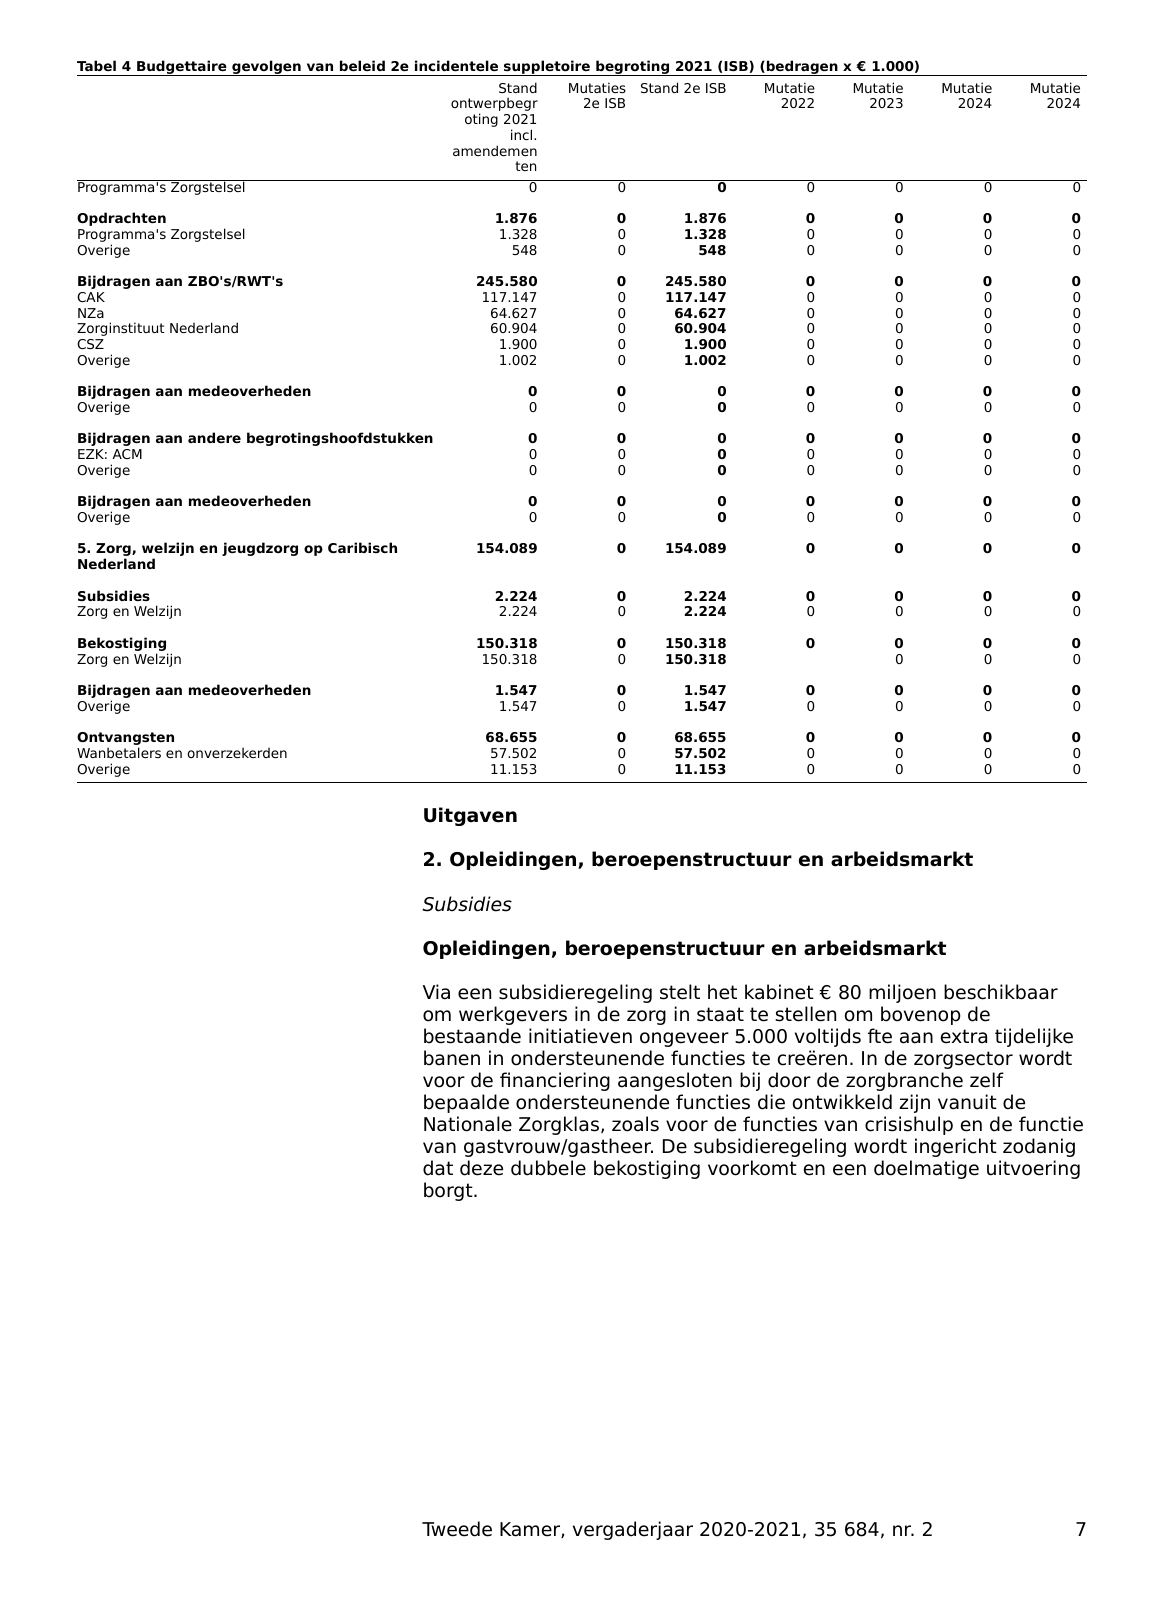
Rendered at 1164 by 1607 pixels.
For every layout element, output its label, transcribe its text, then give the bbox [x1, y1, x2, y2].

table_cell [632, 258, 732, 274]
table_cell [543, 526, 632, 541]
table_cell 0 [543, 589, 632, 604]
table_cell 2.224 [632, 589, 732, 604]
table_cell 0 [909, 699, 998, 714]
table_cell 0 [443, 400, 543, 416]
table_cell [77, 76, 443, 179]
table_cell 0 [909, 227, 998, 242]
table_cell 0 [821, 431, 909, 447]
table_cell Bijdragen aan medeoverheden [77, 494, 443, 510]
table_cell 1.900 [443, 337, 543, 353]
table_cell 0 [821, 227, 909, 242]
table_cell Mutatie 2022 [732, 76, 821, 179]
table_cell [821, 416, 909, 431]
table_cell 0 [909, 651, 998, 667]
table_cell 0 [543, 384, 632, 400]
table_cell 0 [821, 589, 909, 604]
table_cell [732, 526, 821, 541]
table_cell 0 [543, 746, 632, 762]
table_cell [77, 526, 443, 541]
table_cell 0 [732, 510, 821, 526]
table_cell [443, 573, 543, 588]
table_cell 64.627 [443, 305, 543, 321]
table_cell 0 [998, 730, 1087, 746]
table_cell [632, 195, 732, 211]
table_cell 0 [732, 290, 821, 305]
table_cell [821, 195, 909, 211]
table_cell 0 [821, 384, 909, 400]
table_cell 0 [821, 699, 909, 714]
table_cell [443, 479, 543, 494]
table_cell [543, 714, 632, 730]
table_cell 0 [732, 337, 821, 353]
table_cell [443, 258, 543, 274]
table_cell 0 [909, 730, 998, 746]
table_cell 0 [909, 384, 998, 400]
table_cell 0 [909, 494, 998, 510]
table_cell [543, 195, 632, 211]
table_cell 5. Zorg, welzijn en jeugdzorg op Caribisch Nederland [77, 541, 443, 573]
table_cell [732, 714, 821, 730]
table_cell [998, 416, 1087, 431]
table_cell 150.318 [632, 651, 732, 667]
table_cell 0 [632, 384, 732, 400]
table_cell Bijdragen aan ZBO's/RWT's [77, 274, 443, 290]
table_cell 68.655 [632, 730, 732, 746]
table_cell 0 [543, 463, 632, 478]
table_cell 0 [998, 463, 1087, 478]
table_cell 0 [543, 321, 632, 337]
table_cell 0 [821, 730, 909, 746]
table_cell 2.224 [443, 604, 543, 620]
table_cell [543, 479, 632, 494]
table_cell [732, 258, 821, 274]
table_cell 0 [543, 227, 632, 242]
table_cell 0 [998, 604, 1087, 620]
table_cell Mutatie 2024 [998, 76, 1087, 179]
table_cell 548 [632, 243, 732, 258]
table_cell 0 [543, 400, 632, 416]
table_cell [998, 714, 1087, 730]
table_cell 0 [543, 604, 632, 620]
table_cell Bijdragen aan medeoverheden [77, 683, 443, 699]
table_cell Overige [77, 353, 443, 368]
table_cell 0 [732, 243, 821, 258]
table_cell 0 [632, 431, 732, 447]
table_cell [443, 667, 543, 683]
table_cell 0 [909, 290, 998, 305]
table_cell [909, 195, 998, 211]
table_cell 0 [998, 227, 1087, 242]
text Via een subsidieregeling stelt het kabinet € 80 miljoen beschikbaar om werkgevers in de zorg in staat te stellen om bovenop de bestaande initiatieven ongeveer 5.000 voltijds fte aan extra tijdelijke banen in ondersteunende functies te creëren. In de zorgsector wordt voor de financiering aangesloten bij door de zorgbranche zelf bepaalde ondersteunende functies die ontwikkeld zijn vanuit de Nationale Zorgklas, zoals voor de functies van crisishulp en de functie van gastvrouw/gastheer. De subsidieregeling wordt ingericht zodanig dat deze dubbele bekostiging voorkomt en een doelmatige uitvoering borgt. [422, 982, 1087, 1202]
table_cell 11.153 [443, 762, 543, 782]
table_cell 0 [998, 211, 1087, 227]
table_cell 0 [998, 746, 1087, 762]
table_cell 0 [998, 321, 1087, 337]
table_cell 0 [632, 447, 732, 463]
table_cell 57.502 [443, 746, 543, 762]
table_cell 0 [909, 510, 998, 526]
table_cell [77, 573, 443, 588]
table_cell 0 [909, 274, 998, 290]
table_cell [998, 195, 1087, 211]
table_cell 0 [821, 746, 909, 762]
table_cell 154.089 [443, 541, 543, 573]
table_cell [732, 667, 821, 683]
table_cell 0 [998, 431, 1087, 447]
table_cell 0 [732, 589, 821, 604]
table_cell 0 [732, 181, 821, 195]
table_cell [909, 667, 998, 683]
table_cell [77, 714, 443, 730]
table_cell [632, 526, 732, 541]
table_cell 0 [909, 321, 998, 337]
table_cell [543, 573, 632, 588]
table_cell Bijdragen aan medeoverheden [77, 384, 443, 400]
table_cell 0 [543, 305, 632, 321]
table_cell [909, 526, 998, 541]
table_cell 0 [443, 463, 543, 478]
table_cell 60.904 [443, 321, 543, 337]
table_cell 0 [543, 510, 632, 526]
table_cell 0 [821, 510, 909, 526]
table_cell [909, 258, 998, 274]
table_cell Stand ontwerpbegroting 2021 incl. amendementen [443, 76, 543, 179]
table_cell 0 [443, 384, 543, 400]
table_cell 0 [543, 683, 632, 699]
table_cell 1.002 [443, 353, 543, 368]
table_cell 1.328 [443, 227, 543, 242]
table_cell [732, 195, 821, 211]
table_cell CAK [77, 290, 443, 305]
table_cell 0 [543, 699, 632, 714]
table_cell 548 [443, 243, 543, 258]
table_cell [443, 620, 543, 636]
table_cell [909, 368, 998, 384]
table_cell Zorginstituut Nederland [77, 321, 443, 337]
table_cell 1.547 [443, 699, 543, 714]
table_cell [909, 479, 998, 494]
table_cell [821, 479, 909, 494]
table_cell 245.580 [443, 274, 543, 290]
table_cell 0 [543, 494, 632, 510]
table_cell 0 [732, 353, 821, 368]
table_cell [821, 368, 909, 384]
table_cell 0 [998, 762, 1087, 782]
table_cell 0 [732, 321, 821, 337]
table_cell 0 [909, 337, 998, 353]
subtitle Subsidies [422, 893, 1087, 916]
table_cell [821, 526, 909, 541]
table_cell 0 [998, 541, 1087, 573]
table_cell 0 [543, 211, 632, 227]
table_cell 0 [821, 211, 909, 227]
table_cell [77, 416, 443, 431]
table_cell Ontvangsten [77, 730, 443, 746]
table_cell 57.502 [632, 746, 732, 762]
table_cell Mutaties 2e ISB [543, 76, 632, 179]
table_cell 0 [998, 337, 1087, 353]
table_cell [821, 620, 909, 636]
table_cell [821, 667, 909, 683]
table_cell 0 [998, 181, 1087, 195]
table_cell 0 [543, 447, 632, 463]
table_cell 0 [998, 699, 1087, 714]
table_cell 0 [543, 337, 632, 353]
table_cell [998, 479, 1087, 494]
table_cell 0 [821, 447, 909, 463]
table_cell 0 [821, 305, 909, 321]
table_cell 0 [543, 353, 632, 368]
table_cell 0 [543, 762, 632, 782]
table_cell Zorg en Welzijn [77, 604, 443, 620]
table_cell 0 [632, 463, 732, 478]
table_cell Zorg en Welzijn [77, 651, 443, 667]
table_cell 0 [543, 243, 632, 258]
table_cell 0 [821, 651, 909, 667]
table_cell [998, 258, 1087, 274]
table_cell 0 [909, 400, 998, 416]
table_cell 0 [909, 541, 998, 573]
subtitle Opleidingen, beroepenstructuur en arbeidsmarkt [422, 938, 1087, 960]
table_cell Mutatie 2023 [821, 76, 909, 179]
table_cell 1.002 [632, 353, 732, 368]
table_cell 150.318 [443, 651, 543, 667]
table_cell [909, 416, 998, 431]
table_cell [543, 258, 632, 274]
table_cell 0 [443, 431, 543, 447]
table_cell 150.318 [632, 636, 732, 651]
table_cell 0 [821, 321, 909, 337]
table_cell 60.904 [632, 321, 732, 337]
table_cell [909, 714, 998, 730]
table_cell 0 [909, 211, 998, 227]
table_cell 0 [909, 762, 998, 782]
table_cell 0 [909, 589, 998, 604]
table_cell 0 [821, 181, 909, 195]
table_cell [821, 714, 909, 730]
table_cell [909, 573, 998, 588]
table_cell 0 [998, 353, 1087, 368]
table_cell 0 [998, 243, 1087, 258]
table_cell [821, 573, 909, 588]
table_cell [77, 258, 443, 274]
table_cell 0 [821, 400, 909, 416]
table_cell 0 [543, 541, 632, 573]
table_cell Overige [77, 243, 443, 258]
table_cell 0 [821, 337, 909, 353]
table_cell Programma's Zorgstelsel [77, 181, 443, 195]
table_cell 0 [732, 683, 821, 699]
table_cell 0 [998, 447, 1087, 463]
table_cell Wanbetalers en onverzekerden [77, 746, 443, 762]
table_cell [543, 416, 632, 431]
table_cell 0 [732, 431, 821, 447]
subtitle Uitgaven [422, 805, 1087, 827]
table_cell [632, 416, 732, 431]
subtitle 2. Opleidingen, beroepenstructuur en arbeidsmarkt [422, 849, 1087, 871]
table_cell [543, 368, 632, 384]
table_cell 0 [909, 243, 998, 258]
table_cell Mutatie 2024 [909, 76, 998, 179]
table_cell 1.547 [443, 683, 543, 699]
table_cell 0 [632, 494, 732, 510]
table_cell 0 [732, 400, 821, 416]
table_cell 1.876 [632, 211, 732, 227]
table_cell 0 [909, 636, 998, 651]
table_cell 0 [998, 384, 1087, 400]
table_cell [998, 620, 1087, 636]
table_cell [632, 714, 732, 730]
table_cell Overige [77, 510, 443, 526]
table_cell 0 [998, 683, 1087, 699]
table_cell 0 [821, 494, 909, 510]
table_cell 0 [732, 762, 821, 782]
table_cell [632, 368, 732, 384]
table_cell Programma's Zorgstelsel [77, 227, 443, 242]
table_cell 1.876 [443, 211, 543, 227]
table_cell 0 [443, 494, 543, 510]
table_cell 150.318 [443, 636, 543, 651]
table_cell 0 [732, 604, 821, 620]
table_cell [732, 573, 821, 588]
table_cell [632, 667, 732, 683]
table_cell [909, 620, 998, 636]
table_cell 0 [732, 305, 821, 321]
table_cell 0 [732, 463, 821, 478]
table_cell 0 [443, 447, 543, 463]
table_cell 0 [909, 305, 998, 321]
table_cell 0 [998, 651, 1087, 667]
table_cell Bijdragen aan andere begrotingshoofdstukken [77, 431, 443, 447]
table_cell 11.153 [632, 762, 732, 782]
table_cell Bekostiging [77, 636, 443, 651]
table_cell 0 [821, 541, 909, 573]
table_cell 0 [543, 274, 632, 290]
table_cell 0 [998, 510, 1087, 526]
table_cell 0 [632, 510, 732, 526]
table_cell 0 [909, 746, 998, 762]
table_cell Opdrachten [77, 211, 443, 227]
table_cell 117.147 [632, 290, 732, 305]
table_cell [77, 368, 443, 384]
table_cell Subsidies [77, 589, 443, 604]
table_cell 2.224 [632, 604, 732, 620]
table_cell [732, 416, 821, 431]
table_cell [732, 651, 821, 667]
table_cell [77, 479, 443, 494]
table_cell 0 [732, 211, 821, 227]
table_cell 154.089 [632, 541, 732, 573]
table_cell 0 [443, 510, 543, 526]
table_cell [732, 620, 821, 636]
table_cell 0 [732, 699, 821, 714]
table_cell Overige [77, 699, 443, 714]
table_cell 0 [998, 636, 1087, 651]
table_cell 0 [998, 274, 1087, 290]
table_cell 1.547 [632, 699, 732, 714]
table_cell 0 [543, 730, 632, 746]
table_cell [998, 573, 1087, 588]
table_cell [443, 526, 543, 541]
table_cell [632, 620, 732, 636]
table_cell 0 [821, 762, 909, 782]
table_cell 0 [732, 746, 821, 762]
table_cell [998, 667, 1087, 683]
table_cell NZa [77, 305, 443, 321]
table_cell 0 [732, 274, 821, 290]
table_cell 245.580 [632, 274, 732, 290]
table_cell 0 [543, 290, 632, 305]
table_cell Overige [77, 762, 443, 782]
table_cell [77, 620, 443, 636]
table_cell 0 [543, 636, 632, 651]
table_header Tabel 4 Budgettaire gevolgen van beleid 2e incidentele suppletoire begroting 2021 (ISB) (bedragen x € 1.000) [77, 59, 1087, 75]
table_cell 1.900 [632, 337, 732, 353]
table_cell 0 [543, 431, 632, 447]
table_cell 0 [909, 447, 998, 463]
table_cell 0 [821, 683, 909, 699]
table_cell 2.224 [443, 589, 543, 604]
table_cell [998, 368, 1087, 384]
table_cell 0 [821, 636, 909, 651]
table_cell CSZ [77, 337, 443, 353]
table_cell [443, 714, 543, 730]
table_cell 0 [543, 651, 632, 667]
table_cell 0 [543, 181, 632, 195]
table_cell 0 [443, 181, 543, 195]
table_cell 0 [909, 683, 998, 699]
table_cell [632, 479, 732, 494]
table_cell 0 [998, 494, 1087, 510]
table_cell 117.147 [443, 290, 543, 305]
table_cell 64.627 [632, 305, 732, 321]
table_cell EZK: ACM [77, 447, 443, 463]
table_cell [77, 667, 443, 683]
table_cell 1.328 [632, 227, 732, 242]
table_cell 0 [821, 243, 909, 258]
table_cell 0 [998, 290, 1087, 305]
table_cell 0 [732, 227, 821, 242]
table_cell 0 [998, 400, 1087, 416]
table_cell [77, 195, 443, 211]
table_cell [732, 479, 821, 494]
table_cell 0 [821, 353, 909, 368]
table_cell [543, 667, 632, 683]
table_cell 0 [909, 181, 998, 195]
table_cell 0 [821, 604, 909, 620]
table_cell [443, 195, 543, 211]
table_cell [443, 368, 543, 384]
table_cell 0 [732, 730, 821, 746]
table_cell 0 [821, 463, 909, 478]
table_cell 1.547 [632, 683, 732, 699]
table_cell Overige [77, 400, 443, 416]
table_cell Stand 2e ISB [632, 76, 732, 179]
table_cell 0 [632, 181, 732, 195]
table_cell 0 [821, 274, 909, 290]
table_cell 0 [732, 447, 821, 463]
table_cell 0 [909, 604, 998, 620]
table_cell 68.655 [443, 730, 543, 746]
table_cell 0 [909, 431, 998, 447]
table_cell 0 [632, 400, 732, 416]
table_cell [632, 573, 732, 588]
table_cell [998, 526, 1087, 541]
table_cell 0 [909, 353, 998, 368]
table_cell Overige [77, 463, 443, 478]
table_cell 0 [732, 636, 821, 651]
table_cell 0 [732, 541, 821, 573]
table_cell 0 [821, 290, 909, 305]
table_cell [821, 258, 909, 274]
table_cell 0 [998, 589, 1087, 604]
table_cell 0 [998, 305, 1087, 321]
table_cell [443, 416, 543, 431]
table_cell 0 [732, 384, 821, 400]
table_cell 0 [732, 494, 821, 510]
table_cell [543, 620, 632, 636]
table_cell 0 [909, 463, 998, 478]
table_cell [732, 368, 821, 384]
